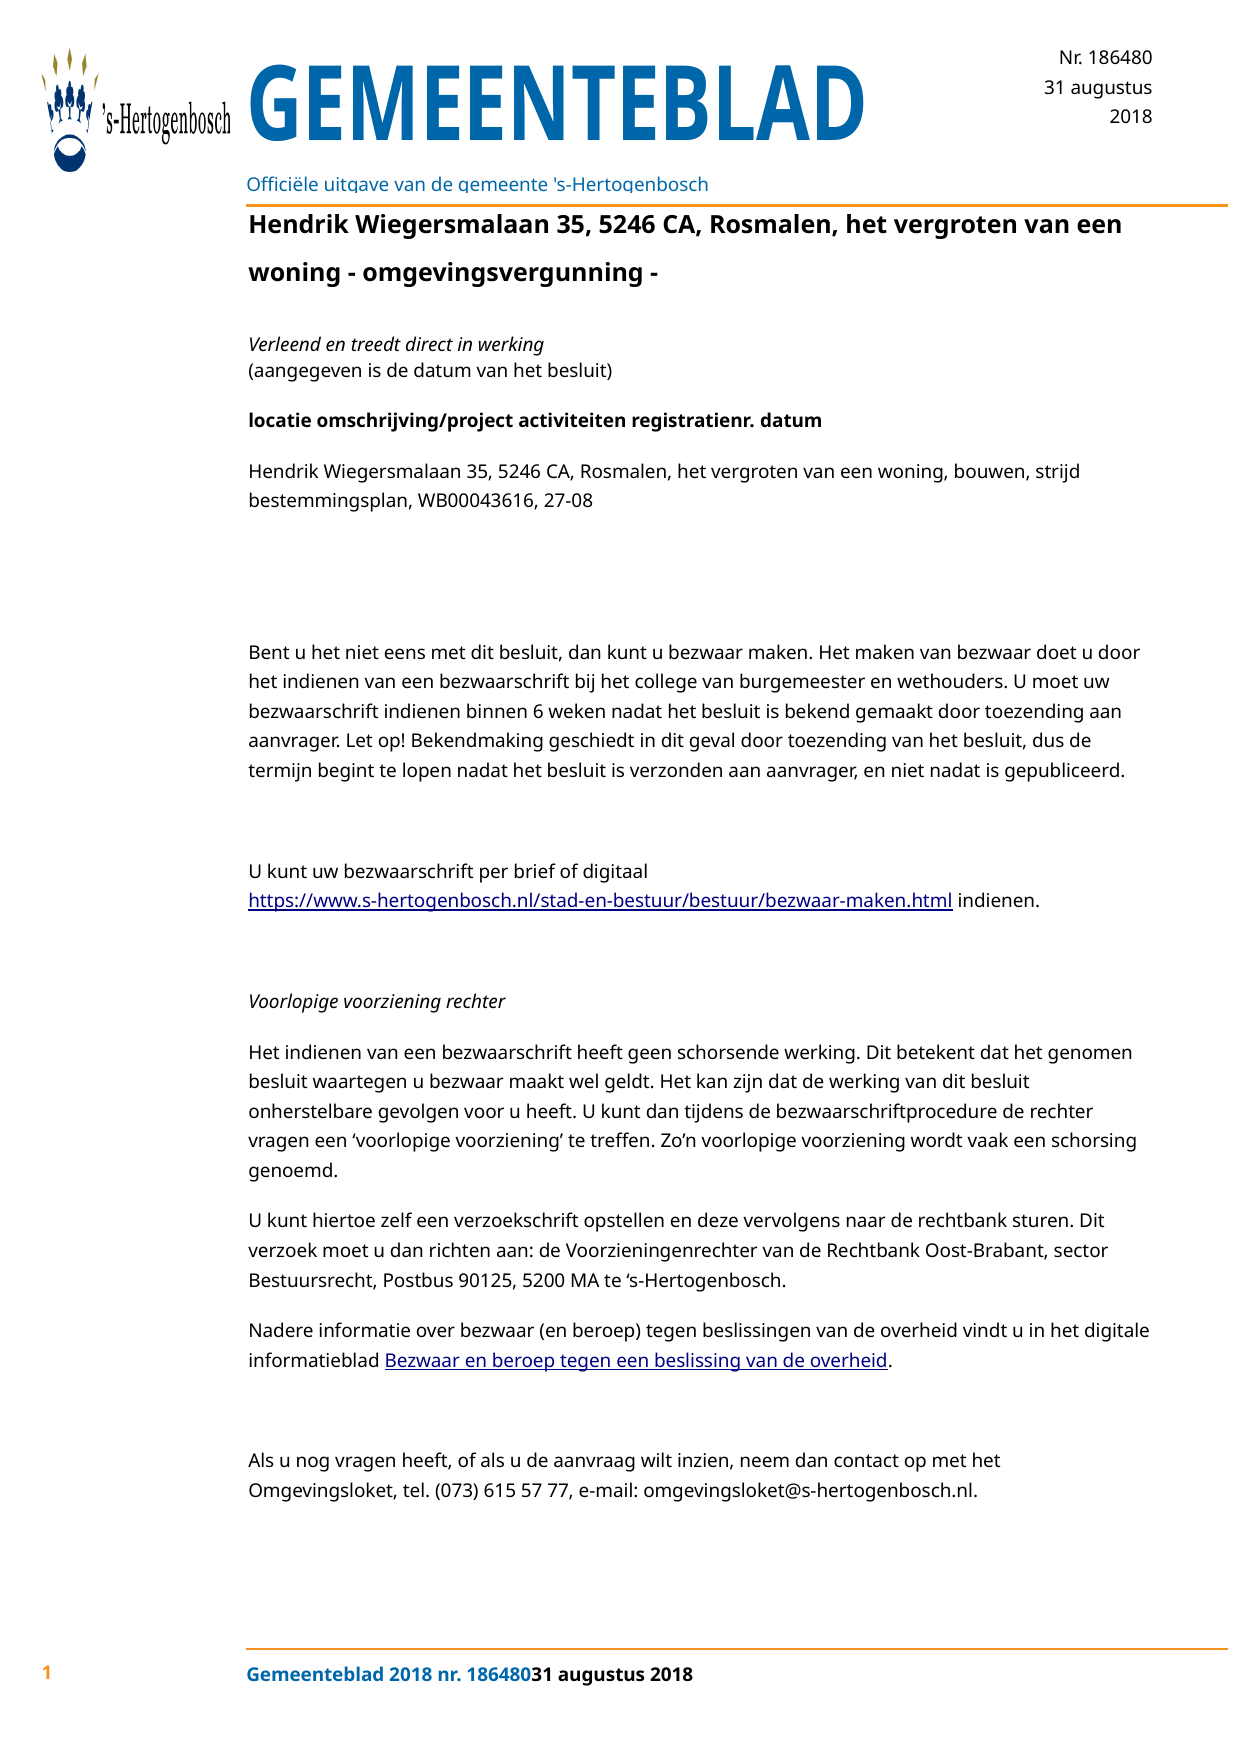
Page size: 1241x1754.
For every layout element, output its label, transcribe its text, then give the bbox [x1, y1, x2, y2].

text Bent u het niet eens met dit besluit, dan kunt u bezwaar maken. Het maken van bezwaar doet u door het indienen van een bezwaarschrift bij het college van burgemeester en wethouders. U moet uw bezwaarschrift indienen binnen 6 weken nadat het besluit is bekend gemaakt door toezending aan aanvrager. Let op! Bekendmaking geschiedt in dit geval door toezending van het besluit, dus de termijn begint te lopen nadat het besluit is verzonden aan aanvrager, en niet nadat is gepubliceerd. [248, 639, 1152, 783]
text locatie omschrijving/project activiteiten registratienr. datum [248, 408, 1152, 433]
text (aangegeven is de datum van het besluit) [248, 357, 1152, 383]
text Het indienen van een bezwaarschrift heeft geen schorsende werking. Dit betekent dat het genomen besluit waartegen u bezwaar maakt wel geldt. Het kan zijn dat de werking van dit besluit onherstelbare gevolgen voor u heeft. U kunt dan tijdens de bezwaarschriftprocedure de rechter vragen een ‘voorlopige voorziening’ te treffen. Zo’n voorlopige voorziening wordt vaak een schorsing genoemd. [248, 1039, 1152, 1183]
text Verleend en treedt direct in werking [248, 331, 1152, 357]
text U kunt hiertoe zelf een verzoekschrift opstellen en deze vervolgens naar de rechtbank sturen. Dit verzoek moet u dan richten aan: de Voorzieningenrechter van de Rechtbank Oost-Brabant, sector Bestuursrecht, Postbus 90125, 5200 MA te ‘s-Hertogenbosch. [248, 1208, 1152, 1292]
text U kunt uw bezwaarschrift per brief of digitaal https://www.s-hertogenbosch.nl/stad-en-bestuur/bestuur/bezwaar-maken.html indienen. [248, 858, 1152, 913]
text Als u nog vragen heeft, of als u de aanvraag wilt inzien, neem dan contact op met het Omgevingsloket, tel. (073) 615 57 77, e-mail: omgevingsloket@s-hertogenbosch.nl. [248, 1448, 1152, 1503]
picture [41, 47, 231, 172]
text Voorlopige voorziening rechter [248, 988, 1152, 1014]
text Hendrik Wiegersmalaan 35, 5246 CA, Rosmalen, het vergroten van een woning - omgevingsvergunning - [248, 207, 1152, 288]
text Hendrik Wiegersmalaan 35, 5246 CA, Rosmalen, het vergroten van een woning, bouwen, strijd bestemmingsplan, WB00043616, 27-08 [248, 458, 1152, 513]
text Nadere informatie over bezwaar (en beroep) tegen beslissingen van de overheid vindt u in het digitale informatieblad Bezwaar en beroep tegen een beslissing van de overheid. [248, 1317, 1152, 1372]
